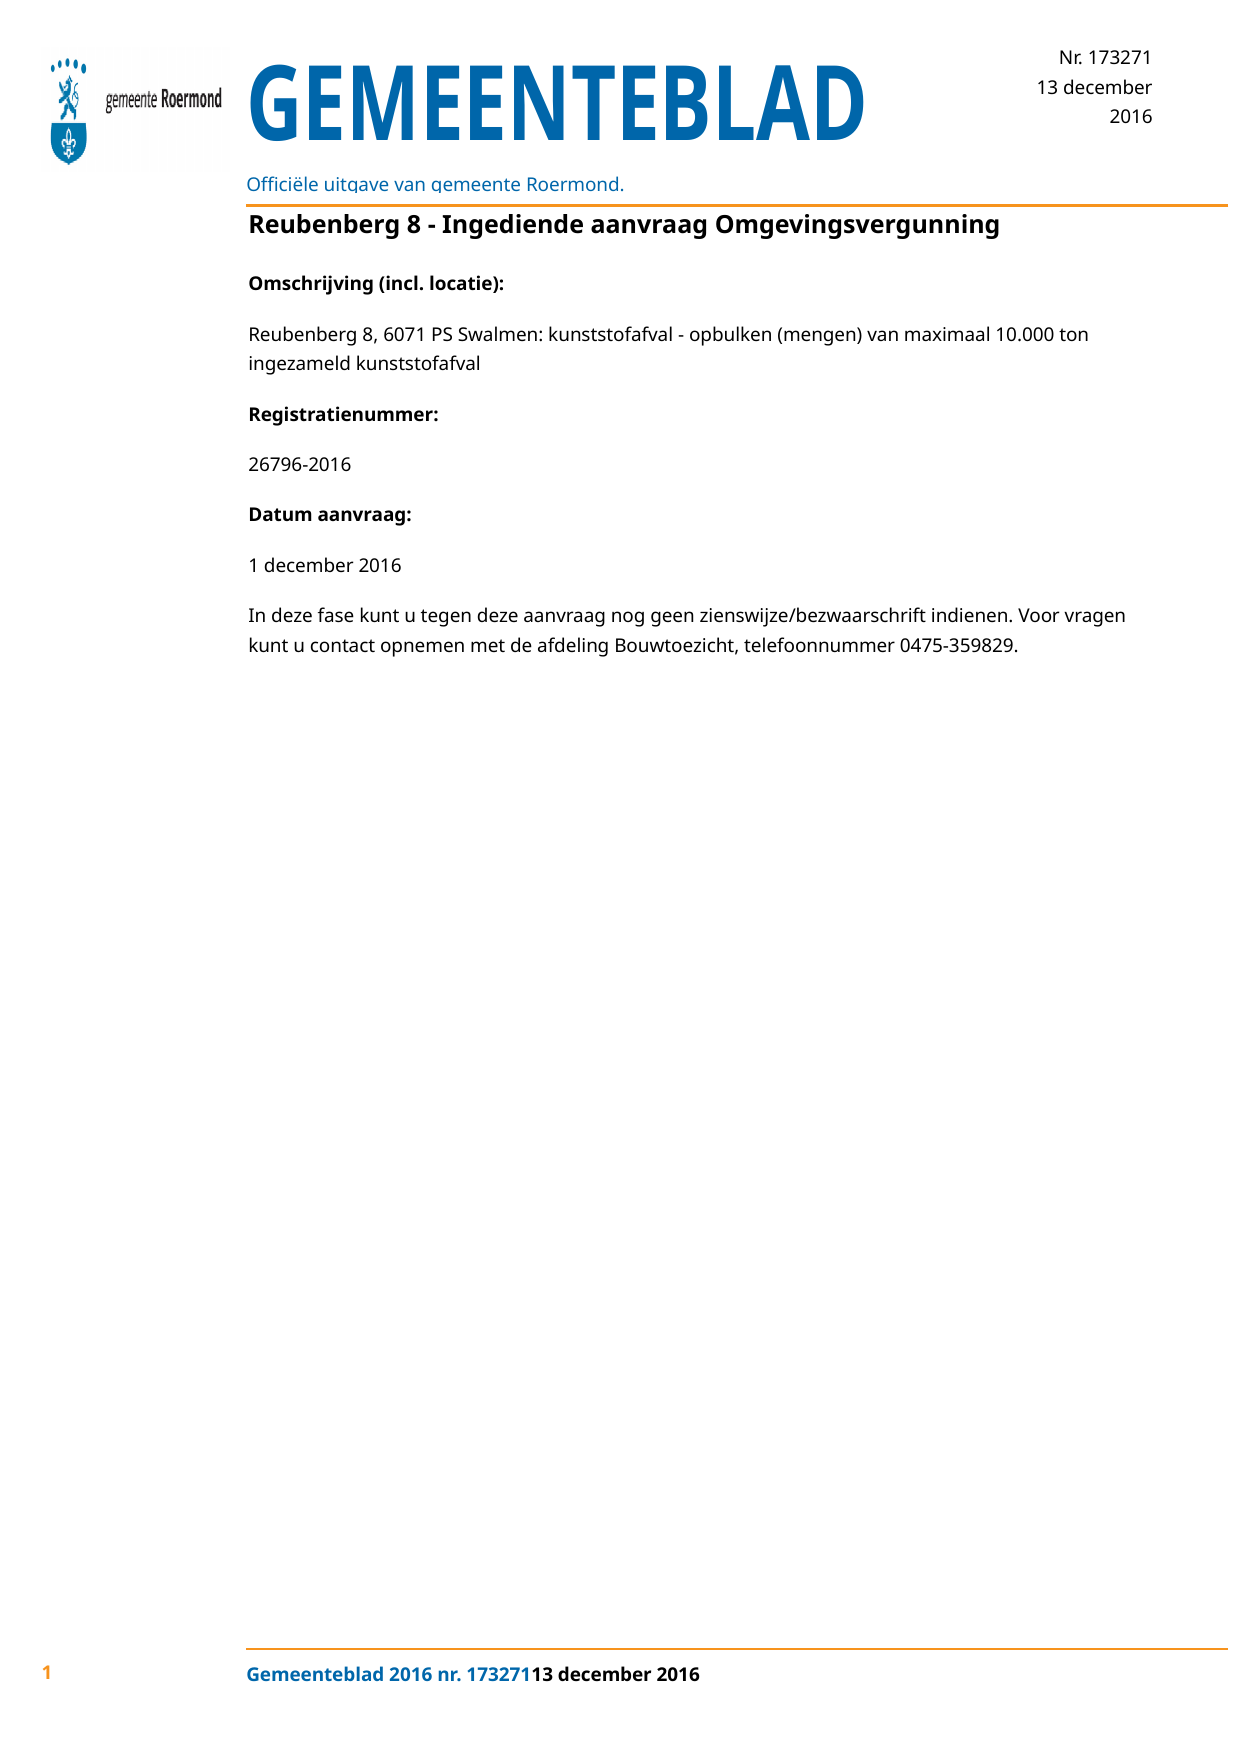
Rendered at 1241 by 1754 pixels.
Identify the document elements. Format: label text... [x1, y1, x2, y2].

text Reubenberg 8, 6071 PS Swalmen: kunststofafval - opbulken (mengen) van maximaal 10.000 ton ingezameld kunststofafval [248, 321, 1152, 376]
picture [41, 47, 231, 172]
text In deze fase kunt u tegen deze aanvraag nog geen zienswijze/bezwaarschrift indienen. Voor vragen kunt u contact opnemen met de afdeling Bouwtoezicht, telefoonnummer 0475-359829. [248, 602, 1152, 658]
text Datum aanvraag: [248, 502, 1152, 527]
text 1 december 2016 [248, 552, 1152, 578]
text Registratienummer: [248, 401, 1152, 426]
text Omschrijving (incl. locatie): [248, 270, 1152, 296]
text Reubenberg 8 - Ingediende aanvraag Omgevingsvergunning [248, 207, 1152, 241]
text 26796-2016 [248, 451, 1152, 477]
